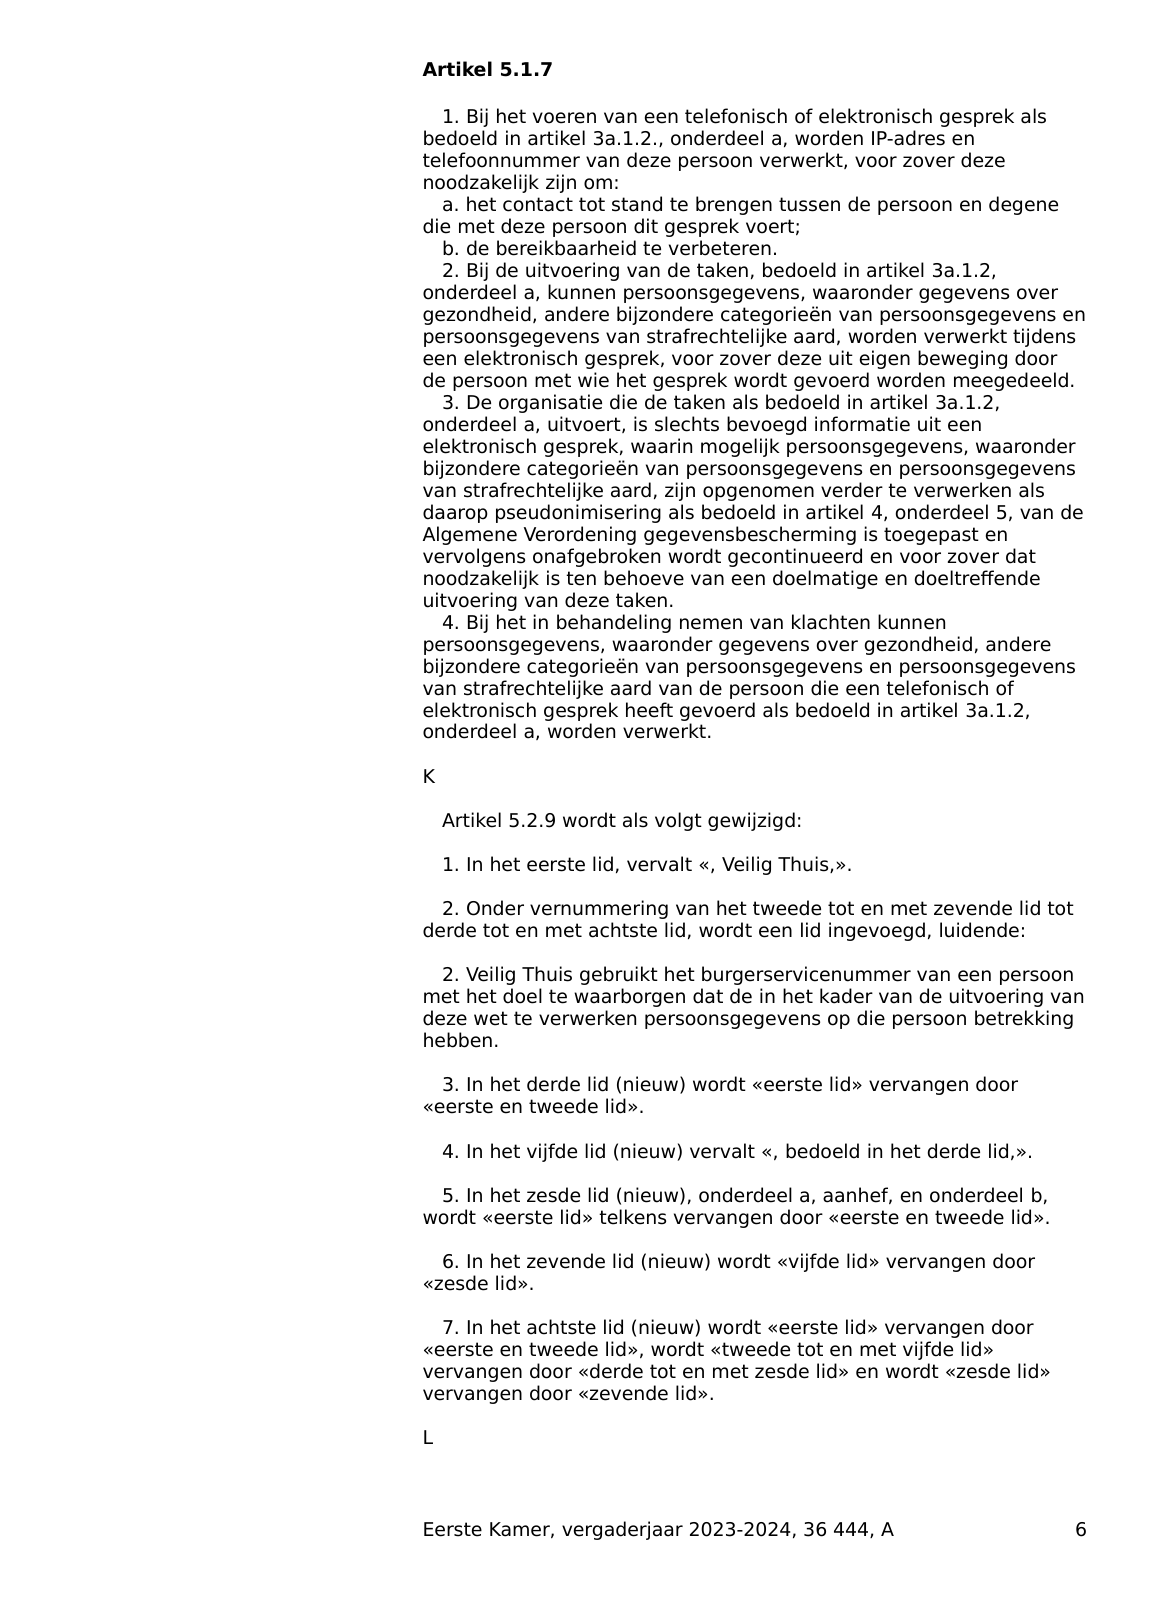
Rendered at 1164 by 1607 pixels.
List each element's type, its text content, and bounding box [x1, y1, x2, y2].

text 2. Veilig Thuis gebruikt het burgerservicenummer van een persoon met het doel te waarborgen dat de in het kader van de uitvoering van deze wet te verwerken persoonsgegevens op die persoon betrekking hebben. [422, 964, 1087, 1052]
text 2. Onder vernummering van het tweede tot en met zevende lid tot derde tot en met achtste lid, wordt een lid ingevoegd, luidende: [422, 898, 1087, 942]
text 3. In het derde lid (nieuw) wordt «eerste lid» vervangen door «eerste en tweede lid». [422, 1074, 1087, 1118]
text 2. Bij de uitvoering van de taken, bedoeld in artikel 3a.1.2, onderdeel a, kunnen persoonsgegevens, waaronder gegevens over gezondheid, andere bijzondere categorieën van persoonsgegevens en persoonsgegevens van strafrechtelijke aard, worden verwerkt tijdens een elektronisch gesprek, voor zover deze uit eigen beweging door de persoon met wie het gesprek wordt gevoerd worden meegedeeld. [422, 260, 1087, 392]
text 5. In het zesde lid (nieuw), onderdeel a, aanhef, en onderdeel b, wordt «eerste lid» telkens vervangen door «eerste en tweede lid». [422, 1185, 1087, 1229]
text 6. In het zevende lid (nieuw) wordt «vijfde lid» vervangen door «zesde lid». [422, 1251, 1087, 1295]
text L [422, 1427, 1087, 1449]
text Artikel 5.2.9 wordt als volgt gewijzigd: [422, 810, 1087, 832]
text 1. Bij het voeren van een telefonisch of elektronisch gesprek als bedoeld in artikel 3a.1.2., onderdeel a, worden IP-adres en telefoonnummer van deze persoon verwerkt, voor zover deze noodzakelijk zijn om: [422, 106, 1087, 194]
text 4. Bij het in behandeling nemen van klachten kunnen persoonsgegevens, waaronder gegevens over gezondheid, andere bijzondere categorieën van persoonsgegevens en persoonsgegevens van strafrechtelijke aard van de persoon die een telefonisch of elektronisch gesprek heeft gevoerd als bedoeld in artikel 3a.1.2, onderdeel a, worden verwerkt. [422, 612, 1087, 743]
text 7. In het achtste lid (nieuw) wordt «eerste lid» vervangen door «eerste en tweede lid», wordt «tweede tot en met vijfde lid» vervangen door «derde tot en met zesde lid» en wordt «zesde lid» vervangen door «zevende lid». [422, 1317, 1087, 1405]
text 3. De organisatie die de taken als bedoeld in artikel 3a.1.2, onderdeel a, uitvoert, is slechts bevoegd informatie uit een elektronisch gesprek, waarin mogelijk persoonsgegevens, waaronder bijzondere categorieën van persoonsgegevens en persoonsgegevens van strafrechtelijke aard, zijn opgenomen verder te verwerken als daarop pseudonimisering als bedoeld in artikel 4, onderdeel 5, van de Algemene Verordening gegevensbescherming is toegepast en vervolgens onafgebroken wordt gecontinueerd en voor zover dat noodzakelijk is ten behoeve van een doelmatige en doeltreffende uitvoering van deze taken. [422, 392, 1087, 612]
text b. de bereikbaarheid te verbeteren. [422, 238, 1087, 260]
text 4. In het vijfde lid (nieuw) vervalt «, bedoeld in het derde lid,». [422, 1141, 1087, 1162]
text a. het contact tot stand te brengen tussen de persoon en degene die met deze persoon dit gesprek voert; [422, 194, 1087, 238]
subtitle Artikel 5.1.7 [422, 59, 1087, 81]
text 1. In het eerste lid, vervalt «, Veilig Thuis,». [422, 854, 1087, 876]
text K [422, 766, 1087, 788]
